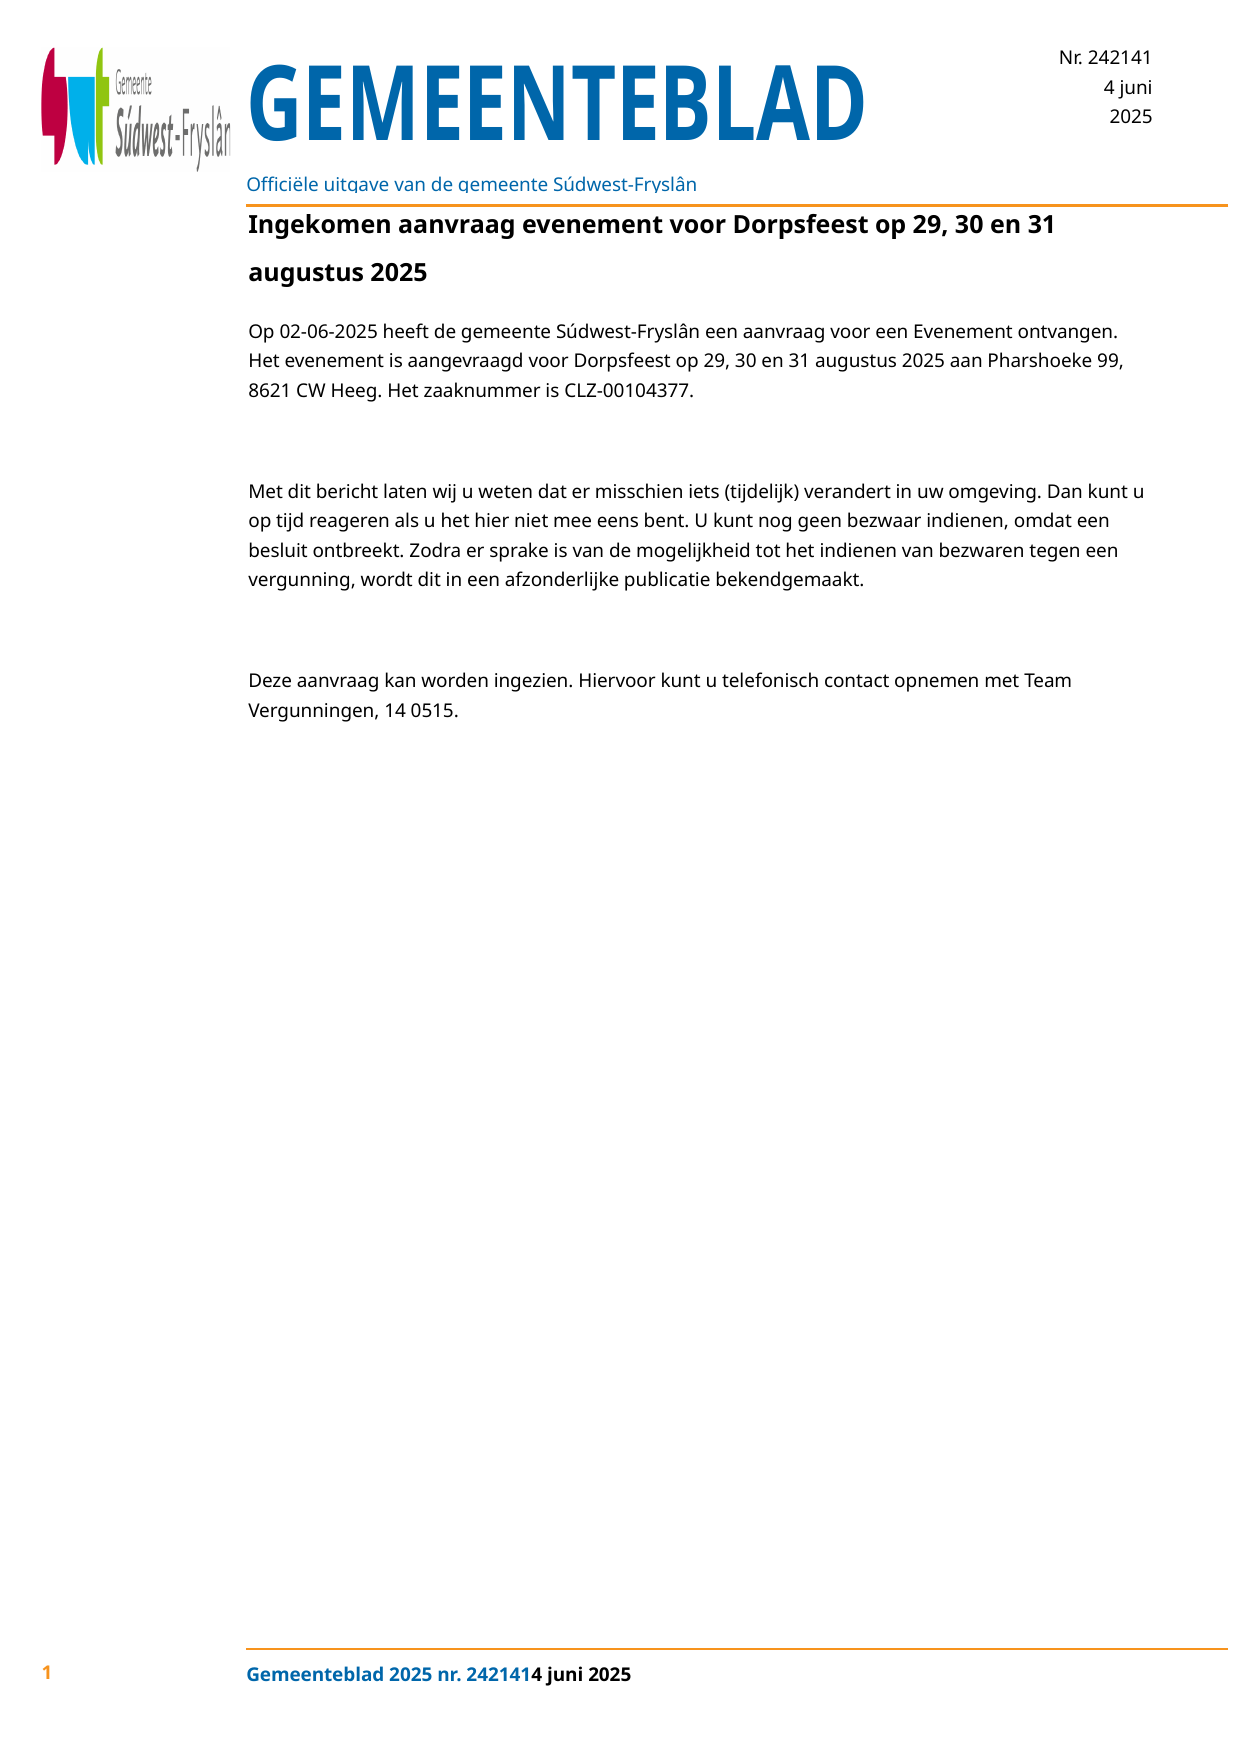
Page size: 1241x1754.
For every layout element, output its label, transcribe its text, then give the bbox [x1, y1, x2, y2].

text Op 02-06-2025 heeft de gemeente Súdwest-Fryslân een aanvraag voor een Evenement ontvangen. Het evenement is aangevraagd voor Dorpsfeest op 29, 30 en 31 augustus 2025 aan Pharshoeke 99, 8621 CW Heeg. Het zaaknummer is CLZ-00104377. [248, 318, 1152, 403]
text Deze aanvraag kan worden ingezien. Hiervoor kunt u telefonisch contact opnemen met Team Vergunningen, 14 0515. [248, 667, 1152, 723]
text Ingekomen aanvraag evenement voor Dorpsfeest op 29, 30 en 31 augustus 2025 [248, 207, 1152, 288]
text Met dit bericht laten wij u weten dat er misschien iets (tijdelijk) verandert in uw omgeving. Dan kunt u op tijd reageren als u het hier niet mee eens bent. U kunt nog geen bezwaar indienen, omdat een besluit ontbreekt. Zodra er sprake is van de mogelijkheid tot het indienen van bezwaren tegen een vergunning, wordt dit in een afzonderlijke publicatie bekendgemaakt. [248, 478, 1152, 592]
picture [41, 47, 231, 172]
